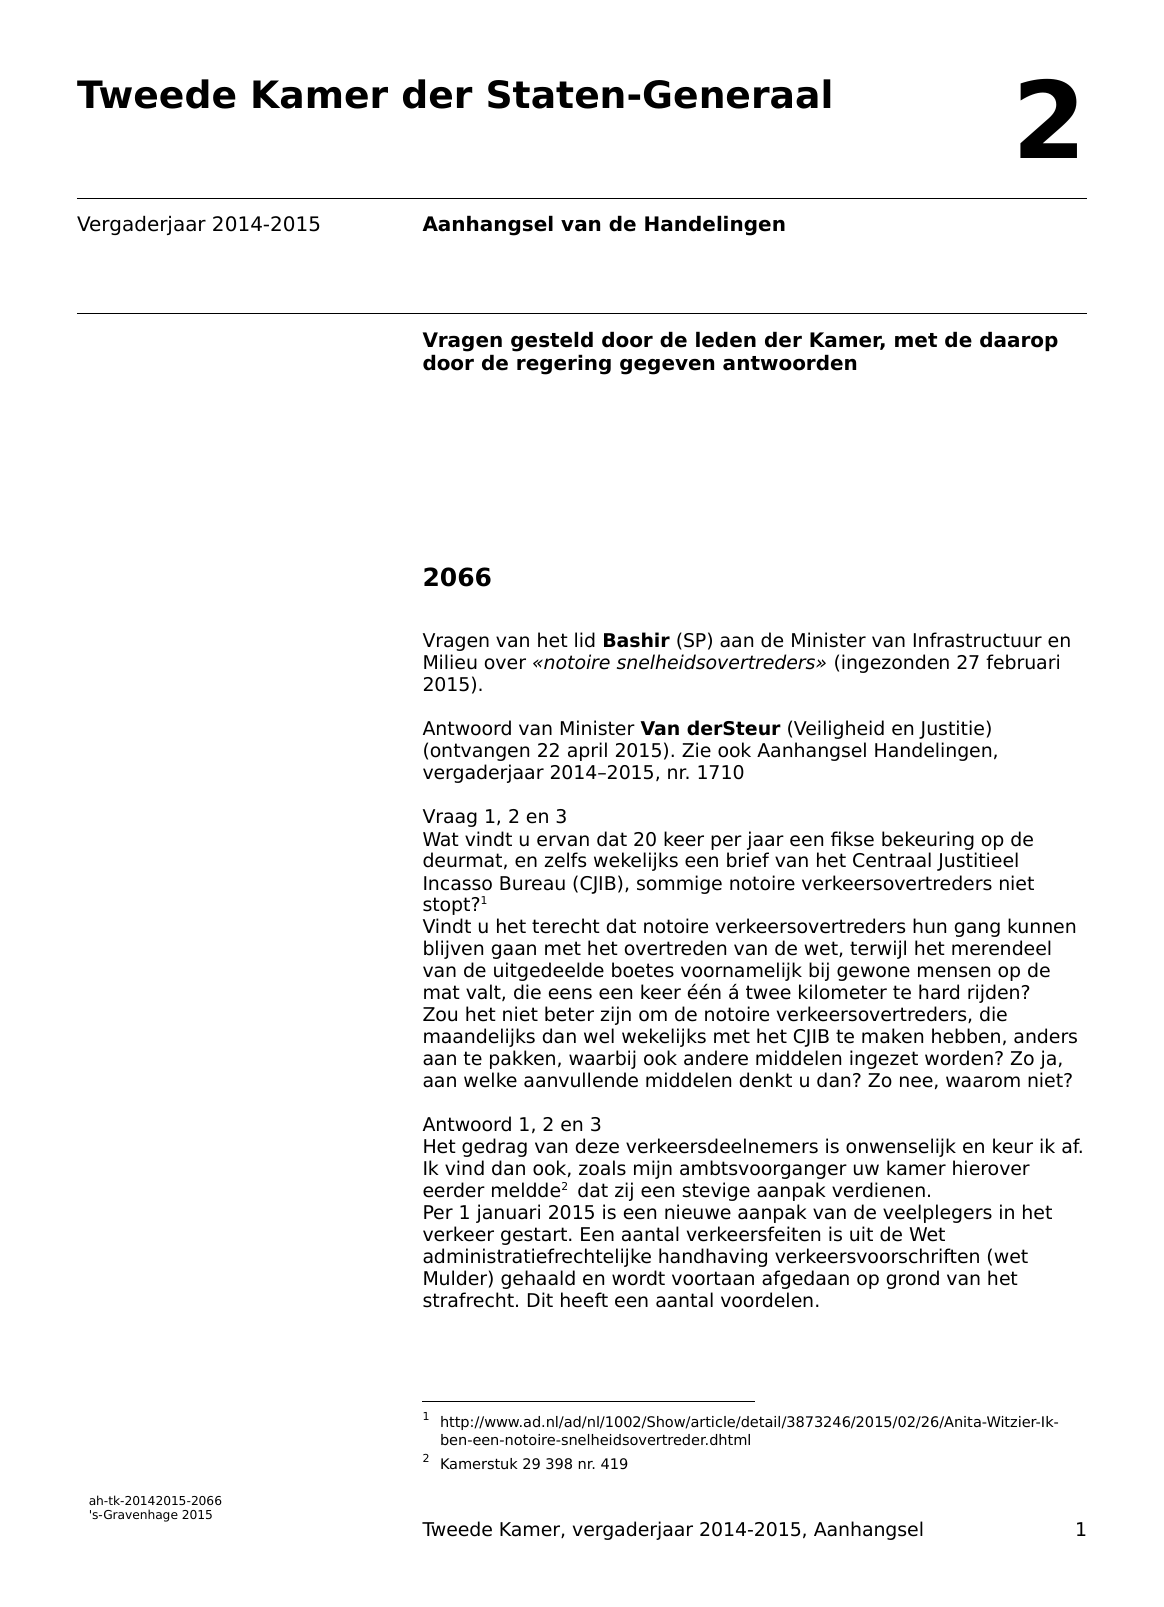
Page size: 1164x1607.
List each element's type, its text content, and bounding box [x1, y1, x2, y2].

text Het gedrag van deze verkeersdeelnemers is onwenselijk en keur ik af. Ik vind dan ook, zoals mijn ambtsvoorganger uw kamer hierover eerder meldde dat zij een stevige aanpak verdienen. [422, 1136, 1087, 1202]
text 2066 [422, 563, 1087, 592]
text Zou het niet beter zijn om de notoire verkeersovertreders, die maandelijks dan wel wekelijks met het CJIB te maken hebben, anders aan te pakken, waarbij ook andere middelen ingezet worden? Zo ja, aan welke aanvullende middelen denkt u dan? Zo nee, waarom niet? [422, 1004, 1087, 1092]
text http://www.ad.nl/ad/nl/1002/Show/article/detail/3873246/2015/02/26/Anita-Witzier-Ik-ben-een-notoire-snelheidsovertreder.dhtml [422, 1410, 1087, 1449]
table_cell [77, 314, 422, 375]
text 's-Gravenhage 2015 [88, 1508, 323, 1522]
text ah-tk-20142015-2066 [88, 1494, 323, 1508]
table_header 2 [886, 59, 1087, 198]
text Antwoord 1, 2 en 3 [422, 1114, 1087, 1136]
text Antwoord van Minister Van derSteur (Veiligheid en Justitie) (ontvangen 22 april 2015). Zie ook Aanhangsel Handelingen, vergaderjaar 2014–2015, nr. 1710 [422, 718, 1087, 784]
text Vindt u het terecht dat notoire verkeersovertreders hun gang kunnen blijven gaan met het overtreden van de wet, terwijl het merendeel van de uitgedeelde boetes voornamelijk bij gewone mensen op de mat valt, die eens een keer één á twee kilometer te hard rijden? [422, 916, 1087, 1004]
text Per 1 januari 2015 is een nieuwe aanpak van de veelplegers in het verkeer gestart. Een aantal verkeersfeiten is uit de Wet administratiefrechtelijke handhaving verkeersvoorschriften (wet Mulder) gehaald en wordt voortaan afgedaan op grond van het strafrecht. Dit heeft een aantal voordelen. [422, 1202, 1087, 1312]
text Vragen van het lid Bashir (SP) aan de Minister van Infrastructuur en Milieu over «notoire snelheidsovertreders» (ingezonden 27 februari 2015). [422, 630, 1087, 696]
table_cell Vragen gesteld door de leden der Kamer, met de daarop door de regering gegeven antwoorden [422, 314, 1087, 375]
table_cell Aanhangsel van de Handelingen [422, 199, 1087, 313]
text Kamerstuk 29 398 nr. 419 [422, 1452, 1087, 1474]
text Wat vindt u ervan dat 20 keer per jaar een fikse bekeuring op de deurmat, en zelfs wekelijks een brief van het Centraal Justitieel Incasso Bureau (CJIB), sommige notoire verkeersovertreders niet stopt? [422, 828, 1087, 916]
table_cell Vergaderjaar 2014-2015 [77, 199, 422, 313]
text Vraag 1, 2 en 3 [422, 806, 1087, 828]
table_header Tweede Kamer der Staten-Generaal [77, 59, 886, 198]
